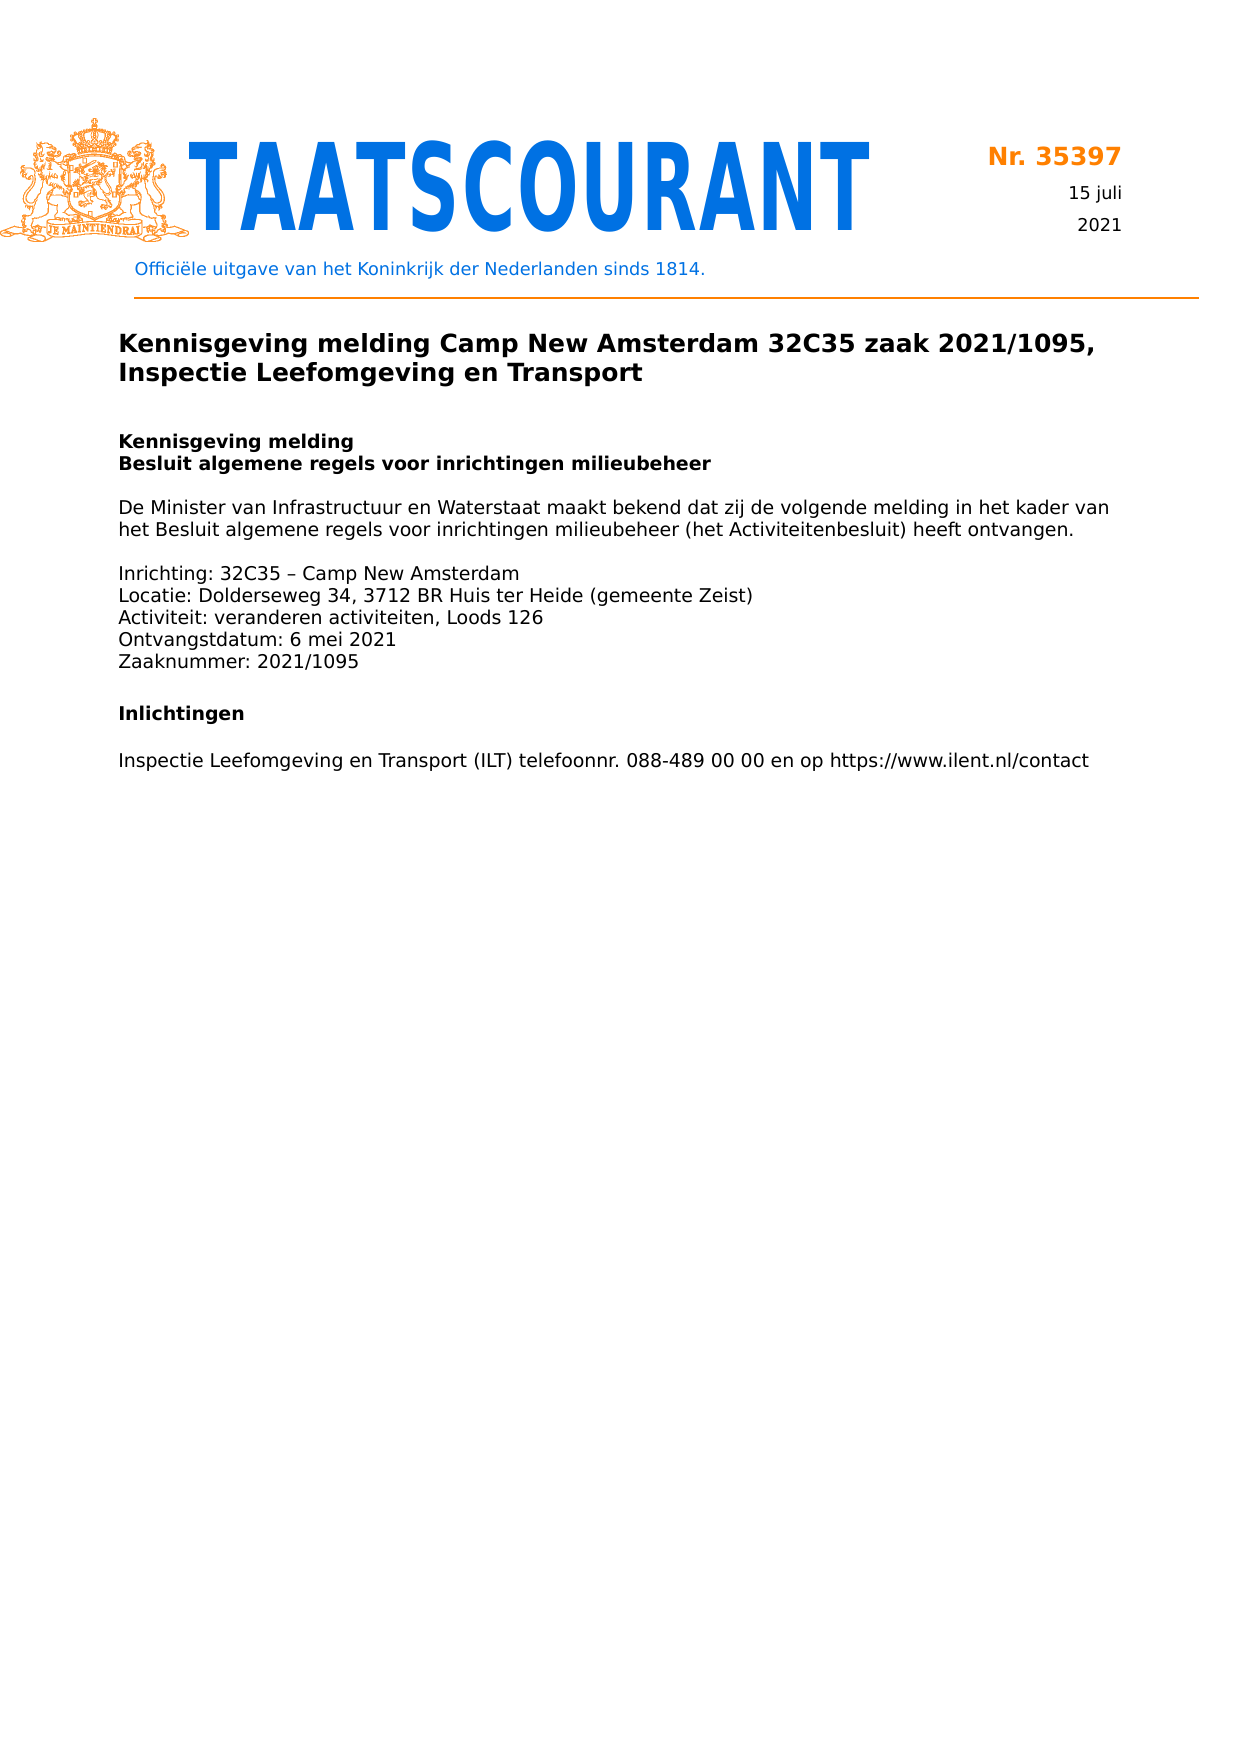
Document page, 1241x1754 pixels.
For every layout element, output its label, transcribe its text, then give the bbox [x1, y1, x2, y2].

table_cell Officiële uitgave van het Koninkrijk der Nederlanden sinds 1814. [134, 259, 1199, 297]
subtitle Inlichtingen [118, 703, 1122, 725]
picture [0, 118, 189, 242]
text Ontvangstdatum: 6 mei 2021 [118, 629, 1122, 651]
table_cell 2021 [939, 209, 1199, 259]
text Activiteit: veranderen activiteiten, Loods 126 [118, 607, 1122, 629]
table_header STAATSCOURANT [134, 118, 939, 259]
text Zaaknummer: 2021/1095 [118, 651, 1122, 673]
text Locatie: Dolderseweg 34, 3712 BR Huis ter Heide (gemeente Zeist) [118, 585, 1122, 607]
text Inrichting: 32C35 – Camp New Amsterdam [118, 563, 1122, 585]
text De Minister van Infrastructuur en Waterstaat maakt bekend dat zij de volgende melding in het kader van het Besluit algemene regels voor inrichtingen milieubeheer (het Activiteitenbesluit) heeft ontvangen. [118, 497, 1122, 541]
subtitle Kennisgeving melding Camp New Amsterdam 32C35 zaak 2021/1095, Inspectie Leefomgeving en Transport [118, 329, 1122, 387]
table_header [0, 242, 134, 297]
text Inspectie Leefomgeving en Transport (ILT) telefoonnr. 088-489 00 00 en op https://www.ilent.nl/contact [118, 750, 1122, 772]
table_header Nr. 35397 [939, 118, 1199, 177]
text Besluit algemene regels voor inrichtingen milieubeheer [118, 453, 1122, 475]
table_cell 15 juli [939, 177, 1199, 209]
text Kennisgeving melding [118, 431, 1122, 453]
